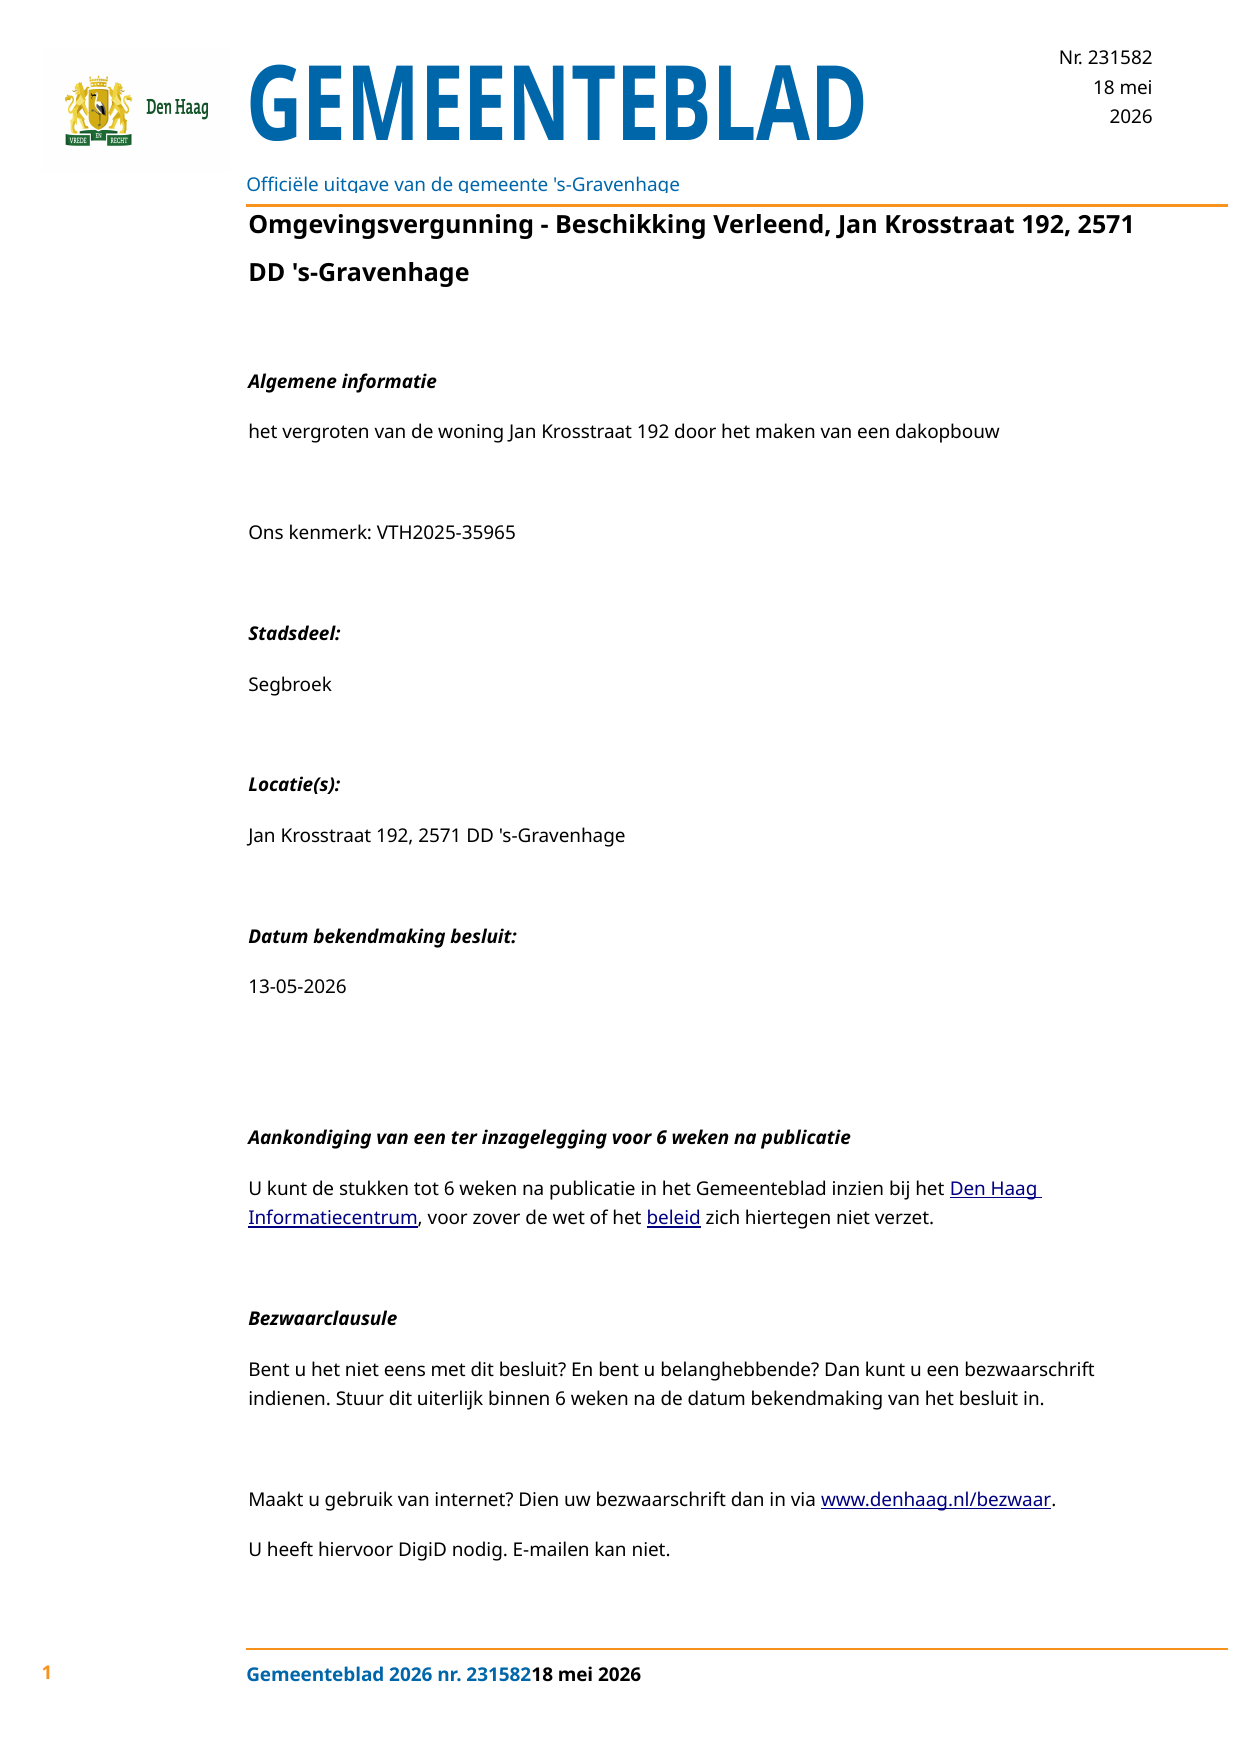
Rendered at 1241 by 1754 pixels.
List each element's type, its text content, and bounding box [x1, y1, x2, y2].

text Omgevingsvergunning - Beschikking Verleend, Jan Krosstraat 192, 2571 DD 's-Gravenhage [248, 207, 1152, 288]
text Maakt u gebruik van internet? Dien uw bezwaarschrift dan in via www.denhaag.nl/bezwaar. [248, 1486, 1152, 1512]
text U heeft hiervoor DigiD nodig. E-mailen kan niet. [248, 1537, 1152, 1562]
text het vergroten van de woning Jan Krosstraat 192 door het maken van een dakopbouw [248, 419, 1152, 444]
text Ons kenmerk: VTH2025-35965 [248, 519, 1152, 545]
text Bent u het niet eens met dit besluit? En bent u belanghebbende? Dan kunt u een bezwaarschrift indienen. Stuur dit uiterlijk binnen 6 weken na de datum bekendmaking van het besluit in. [248, 1356, 1152, 1411]
text U kunt de stukken tot 6 weken na publicatie in het Gemeenteblad inzien bij het Den Haag Informatiecentrum, voor zover de wet of het beleid zich hiertegen niet verzet. [248, 1175, 1152, 1230]
picture [41, 47, 231, 172]
text Bezwaarclausule [248, 1305, 1152, 1331]
text Algemene informatie [248, 368, 1152, 394]
text Locatie(s): [248, 772, 1152, 797]
text 13-05-2026 [248, 973, 1152, 999]
text Segbroek [248, 671, 1152, 697]
text Jan Krosstraat 192, 2571 DD 's-Gravenhage [248, 822, 1152, 848]
text Stadsdeel: [248, 620, 1152, 646]
text Aankondiging van een ter inzagelegging voor 6 weken na publicatie [248, 1124, 1152, 1150]
text Datum bekendmaking besluit: [248, 923, 1152, 949]
